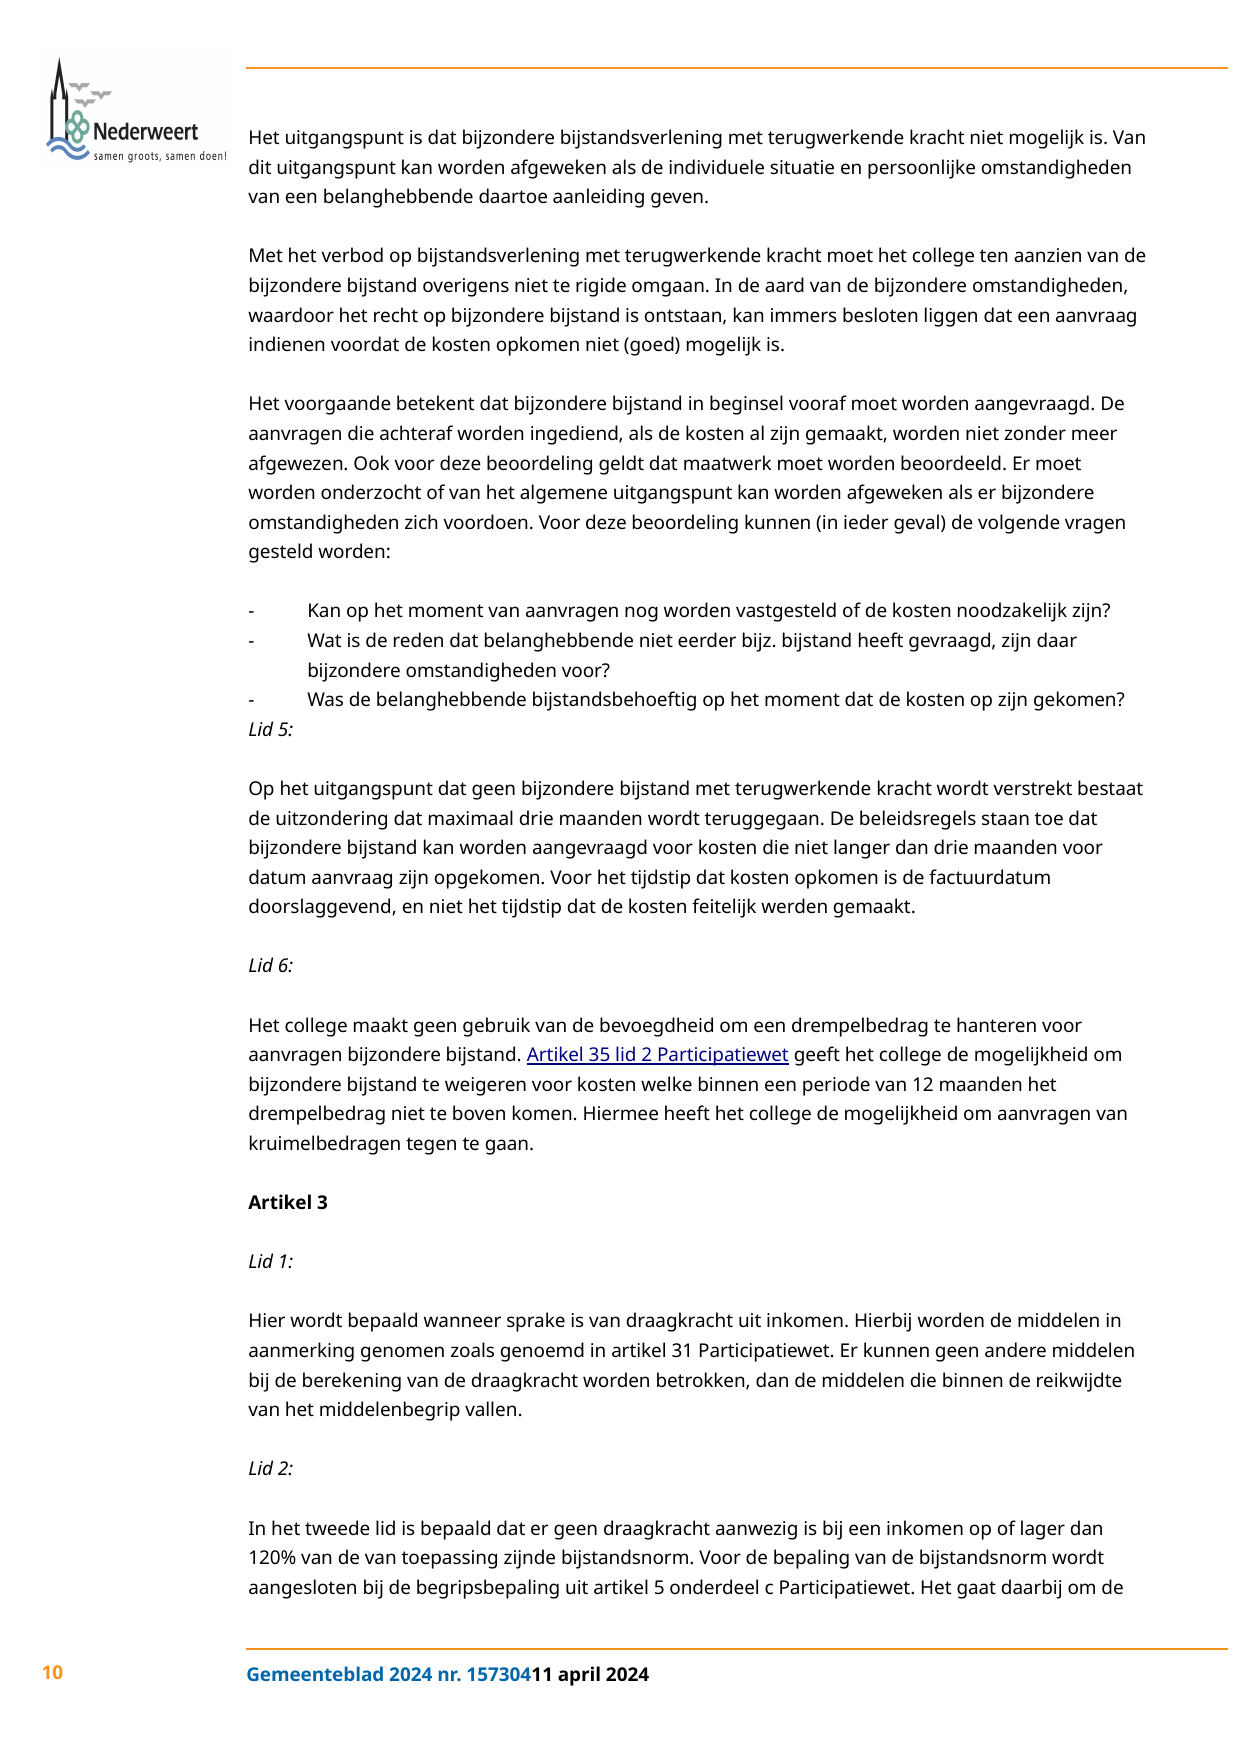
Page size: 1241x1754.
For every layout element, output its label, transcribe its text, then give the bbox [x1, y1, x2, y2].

picture [41, 47, 231, 172]
text Lid 5: [248, 716, 1152, 742]
text In het tweede lid is bepaald dat er geen draagkracht aanwezig is bij een inkomen op of lager dan 120% van de van toepassing zijnde bijstandsnorm. Voor de bepaling van de bijstandsnorm wordt aangesloten bij de begripsbepaling uit artikel 5 onderdeel c Participatiewet. Het gaat daarbij om de [248, 1515, 1152, 1600]
list Kan op het moment van aanvragen nog worden vastgesteld of de kosten noodzakelijk zijn? [248, 598, 1152, 623]
text Lid 6: [248, 953, 1152, 978]
list Wat is de reden dat belanghebbende niet eerder bijz. bijstand heeft gevraagd, zijn daar bijzondere omstandigheden voor? [248, 627, 1152, 683]
list Was de belanghebbende bijstandsbehoeftig op het moment dat de kosten op zijn gekomen? [248, 686, 1152, 712]
text Lid 2: [248, 1456, 1152, 1481]
text Hier wordt bepaald wanneer sprake is van draagkracht uit inkomen. Hierbij worden de middelen in aanmerking genomen zoals genoemd in artikel 31 Participatiewet. Er kunnen geen andere middelen bij de berekening van de draagkracht worden betrokken, dan de middelen die binnen de reikwijdte van het middelenbegrip vallen. [248, 1308, 1152, 1422]
text Op het uitgangspunt dat geen bijzondere bijstand met terugwerkende kracht wordt verstrekt bestaat de uitzondering dat maximaal drie maanden wordt teruggegaan. De beleidsregels staan toe dat bijzondere bijstand kan worden aangevraagd voor kosten die niet langer dan drie maanden voor datum aanvraag zijn opgekomen. Voor het tijdstip dat kosten opkomen is de factuurdatum doorslaggevend, en niet het tijdstip dat de kosten feitelijk werden gemaakt. [248, 775, 1152, 919]
text Met het verbod op bijstandsverlening met terugwerkende kracht moet het college ten aanzien van de bijzondere bijstand overigens niet te rigide omgaan. In de aard van de bijzondere omstandigheden, waardoor het recht op bijzondere bijstand is ontstaan, kan immers besloten liggen dat een aanvraag indienen voordat de kosten opkomen niet (goed) mogelijk is. [248, 243, 1152, 357]
text Het uitgangspunt is dat bijzondere bijstandsverlening met terugwerkende kracht niet mogelijk is. Van dit uitgangspunt kan worden afgeweken als de individuele situatie en persoonlijke omstandigheden van een belanghebbende daartoe aanleiding geven. [248, 124, 1152, 209]
text Artikel 3 [248, 1189, 1152, 1215]
text Het voorgaande betekent dat bijzondere bijstand in beginsel vooraf moet worden aangevraagd. De aanvragen die achteraf worden ingediend, als de kosten al zijn gemaakt, worden niet zonder meer afgewezen. Ook voor deze beoordeling geldt dat maatwerk moet worden beoordeeld. Er moet worden onderzocht of van het algemene uitgangspunt kan worden afgeweken als er bijzondere omstandigheden zich voordoen. Voor deze beoordeling kunnen (in ieder geval) de volgende vragen gesteld worden: [248, 391, 1152, 564]
text Lid 1: [248, 1248, 1152, 1274]
text Het college maakt geen gebruik van de bevoegdheid om een drempelbedrag te hanteren voor aanvragen bijzondere bijstand. Artikel 35 lid 2 Participatiewet geeft het college de mogelijkheid om bijzondere bijstand te weigeren voor kosten welke binnen een periode van 12 maanden het drempelbedrag niet te boven komen. Hiermee heeft het college de mogelijkheid om aanvragen van kruimelbedragen tegen te gaan. [248, 1012, 1152, 1156]
